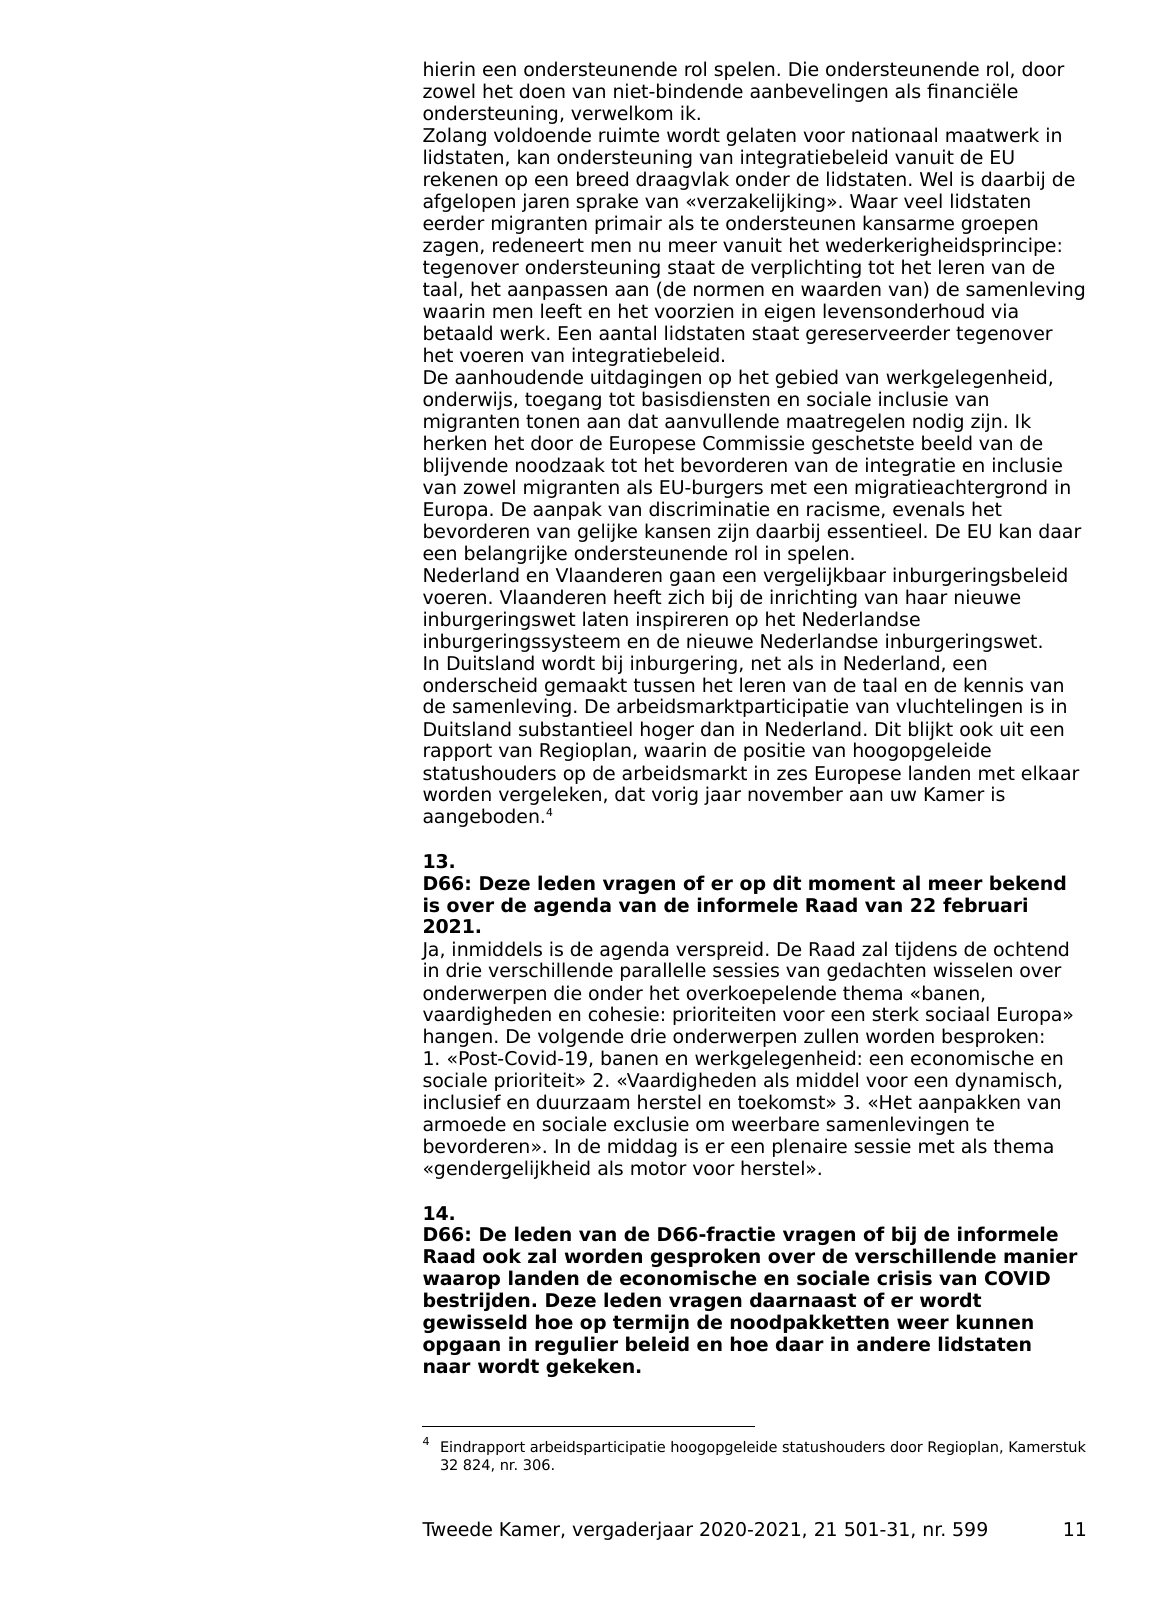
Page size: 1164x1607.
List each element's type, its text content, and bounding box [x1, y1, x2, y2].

text 14. [422, 1202, 1087, 1224]
text D66: De leden van de D66-fractie vragen of bij de informele Raad ook zal worden gesproken over de verschillende manier waarop landen de economische en sociale crisis van COVID bestrijden. Deze leden vragen daarnaast of er wordt gewisseld hoe op termijn de noodpakketten weer kunnen opgaan in regulier beleid en hoe daar in andere lidstaten naar wordt gekeken. [422, 1224, 1087, 1378]
text hierin een ondersteunende rol spelen. Die ondersteunende rol, door zowel het doen van niet-bindende aanbevelingen als financiële ondersteuning, verwelkom ik. [422, 59, 1087, 125]
text Nederland en Vlaanderen gaan een vergelijkbaar inburgeringsbeleid voeren. Vlaanderen heeft zich bij de inrichting van haar nieuwe inburgeringswet laten inspireren op het Nederlandse inburgeringssysteem en de nieuwe Nederlandse inburgeringswet. [422, 564, 1087, 652]
text Ja, inmiddels is de agenda verspreid. De Raad zal tijdens de ochtend in drie verschillende parallelle sessies van gedachten wisselen over onderwerpen die onder het overkoepelende thema «banen, vaardigheden en cohesie: prioriteiten voor een sterk sociaal Europa» hangen. De volgende drie onderwerpen zullen worden besproken: 1. «Post-Covid-19, banen en werkgelegenheid: een economische en sociale prioriteit» 2. «Vaardigheden als middel voor een dynamisch, inclusief en duurzaam herstel en toekomst» 3. «Het aanpakken van armoede en sociale exclusie om weerbare samenlevingen te bevorderen». In de middag is er een plenaire sessie met als thema «gendergelijkheid als motor voor herstel». [422, 938, 1087, 1180]
text 13. [422, 851, 1087, 872]
text Zolang voldoende ruimte wordt gelaten voor nationaal maatwerk in lidstaten, kan ondersteuning van integratiebeleid vanuit de EU rekenen op een breed draagvlak onder de lidstaten. Wel is daarbij de afgelopen jaren sprake van «verzakelijking». Waar veel lidstaten eerder migranten primair als te ondersteunen kansarme groepen zagen, redeneert men nu meer vanuit het wederkerigheidsprincipe: tegenover ondersteuning staat de verplichting tot het leren van de taal, het aanpassen aan (de normen en waarden van) de samenleving waarin men leeft en het voorzien in eigen levensonderhoud via betaald werk. Een aantal lidstaten staat gereserveerder tegenover het voeren van integratiebeleid. [422, 125, 1087, 367]
text De aanhoudende uitdagingen op het gebied van werkgelegenheid, onderwijs, toegang tot basisdiensten en sociale inclusie van migranten tonen aan dat aanvullende maatregelen nodig zijn. Ik herken het door de Europese Commissie geschetste beeld van de blijvende noodzaak tot het bevorderen van de integratie en inclusie van zowel migranten als EU-burgers met een migratieachtergrond in Europa. De aanpak van discriminatie en racisme, evenals het bevorderen van gelijke kansen zijn daarbij essentieel. De EU kan daar een belangrijke ondersteunende rol in spelen. [422, 367, 1087, 564]
text Eindrapport arbeidsparticipatie hoogopgeleide statushouders door Regioplan, Kamerstuk 32 824, nr. 306. [422, 1435, 1087, 1474]
text D66: Deze leden vragen of er op dit moment al meer bekend is over de agenda van de informele Raad van 22 februari 2021. [422, 872, 1087, 938]
text In Duitsland wordt bij inburgering, net als in Nederland, een onderscheid gemaakt tussen het leren van de taal en de kennis van de samenleving. De arbeidsmarktparticipatie van vluchtelingen is in Duitsland substantieel hoger dan in Nederland. Dit blijkt ook uit een rapport van Regioplan, waarin de positie van hoogopgeleide statushouders op de arbeidsmarkt in zes Europese landen met elkaar worden vergeleken, dat vorig jaar november aan uw Kamer is aangeboden. [422, 652, 1087, 828]
